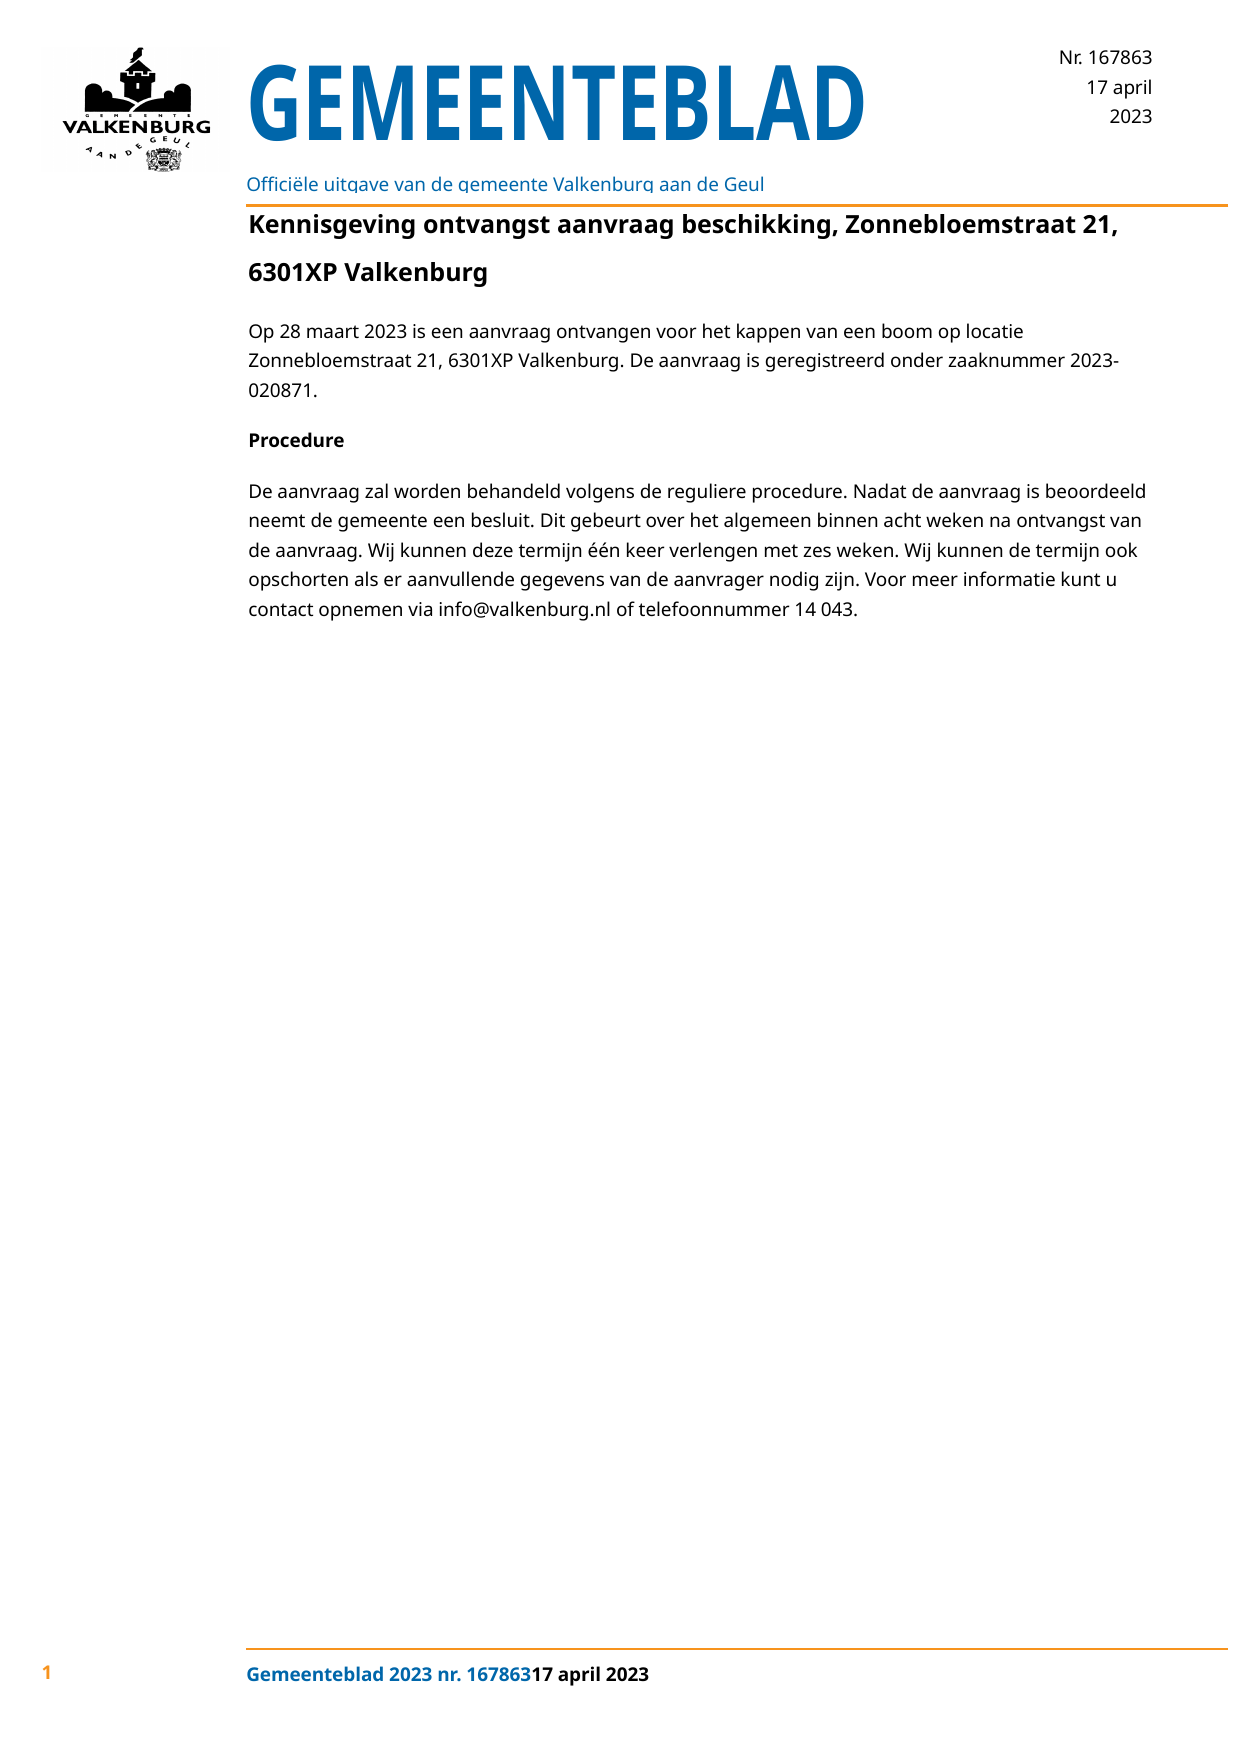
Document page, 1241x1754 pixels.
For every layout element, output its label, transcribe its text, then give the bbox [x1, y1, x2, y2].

text Procedure [248, 427, 1152, 453]
picture [41, 47, 231, 172]
text Op 28 maart 2023 is een aanvraag ontvangen voor het kappen van een boom op locatie Zonnebloemstraat 21, 6301XP Valkenburg. De aanvraag is geregistreerd onder zaaknummer 2023-020871. [248, 318, 1152, 403]
text Kennisgeving ontvangst aanvraag beschikking, Zonnebloemstraat 21, 6301XP Valkenburg [248, 207, 1152, 288]
text De aanvraag zal worden behandeld volgens de reguliere procedure. Nadat de aanvraag is beoordeeld neemt de gemeente een besluit. Dit gebeurt over het algemeen binnen acht weken na ontvangst van de aanvraag. Wij kunnen deze termijn één keer verlengen met zes weken. Wij kunnen de termijn ook opschorten als er aanvullende gegevens van de aanvrager nodig zijn. Voor meer informatie kunt u contact opnemen via info@valkenburg.nl of telefoonnummer 14 043. [248, 478, 1152, 622]
